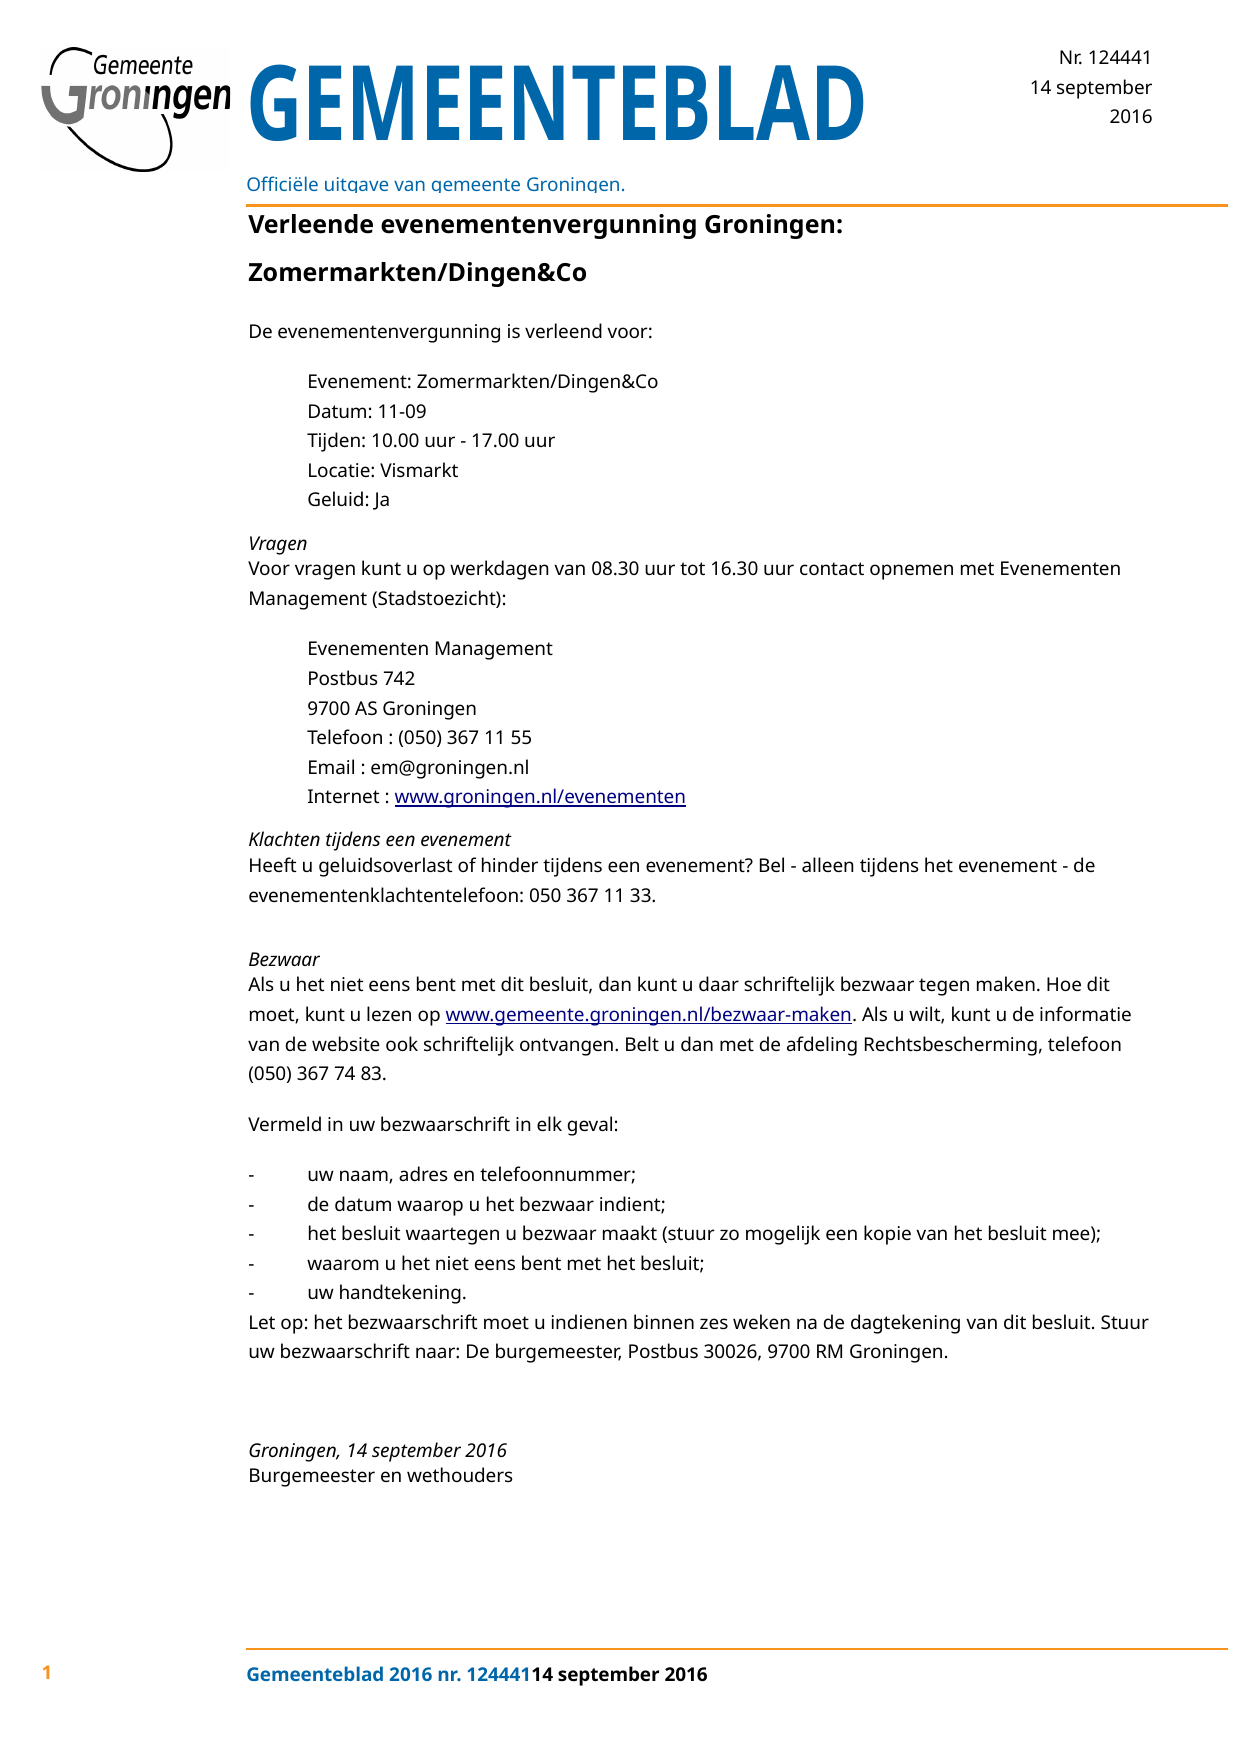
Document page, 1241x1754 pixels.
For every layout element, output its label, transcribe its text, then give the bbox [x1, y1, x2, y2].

text Voor vragen kunt u op werkdagen van 08.30 uur tot 16.30 uur contact opnemen met Evenementen Management (Stadstoezicht): [248, 556, 1152, 611]
text Verleende evenementenvergunning Groningen: Zomermarkten/Dingen&Co [248, 207, 1152, 288]
text Vermeld in uw bezwaarschrift in elk geval: [248, 1111, 1152, 1136]
text Heeft u geluidsoverlast of hinder tijdens een evenement? Bel - alleen tijdens het evenement - de evenementenklachtentelefoon: 050 367 11 33. [248, 852, 1152, 908]
list uw naam, adres en telefoonnummer; [248, 1161, 1152, 1187]
list Email : em@groningen.nl [248, 754, 1152, 779]
list 9700 AS Groningen [248, 695, 1152, 720]
list Locatie: Vismarkt [248, 457, 1152, 483]
list Tijden: 10.00 uur - 17.00 uur [248, 427, 1152, 453]
list Datum: 11-09 [248, 398, 1152, 424]
text Bezwaar [248, 946, 1152, 972]
list Geluid: Ja [248, 487, 1152, 512]
text Klachten tijdens een evenement [248, 827, 1152, 852]
list de datum waarop u het bezwaar indient; [248, 1191, 1152, 1216]
text De evenementenvergunning is verleend voor: [248, 318, 1152, 344]
text Let op: het bezwaarschrift moet u indienen binnen zes weken na de dagtekening van dit besluit. Stuur uw bezwaarschrift naar: De burgemeester, Postbus 30026, 9700 RM Groningen. [248, 1309, 1152, 1364]
list uw handtekening. [248, 1279, 1152, 1305]
list waarom u het niet eens bent met het besluit; [248, 1250, 1152, 1276]
text Vragen [248, 530, 1152, 556]
list Internet : www.groningen.nl/evenementen [248, 783, 1152, 809]
list Evenementen Management [248, 636, 1152, 661]
list het besluit waartegen u bezwaar maakt (stuur zo mogelijk een kopie van het besluit mee); [248, 1220, 1152, 1246]
text Groningen, 14 september 2016 [248, 1437, 1152, 1463]
text Burgemeester en wethouders [248, 1463, 1152, 1488]
list Evenement: Zomermarkten/Dingen&Co [248, 368, 1152, 394]
text Als u het niet eens bent met dit besluit, dan kunt u daar schriftelijk bezwaar tegen maken. Hoe dit moet, kunt u lezen op www.gemeente.groningen.nl/bezwaar-maken. Als u wilt, kunt u de informatie van de website ook schriftelijk ontvangen. Belt u dan met de afdeling Rechtsbescherming, telefoon (050) 367 74 83. [248, 972, 1152, 1086]
list Postbus 742 [248, 665, 1152, 691]
picture [41, 47, 231, 172]
list Telefoon : (050) 367 11 55 [248, 724, 1152, 750]
